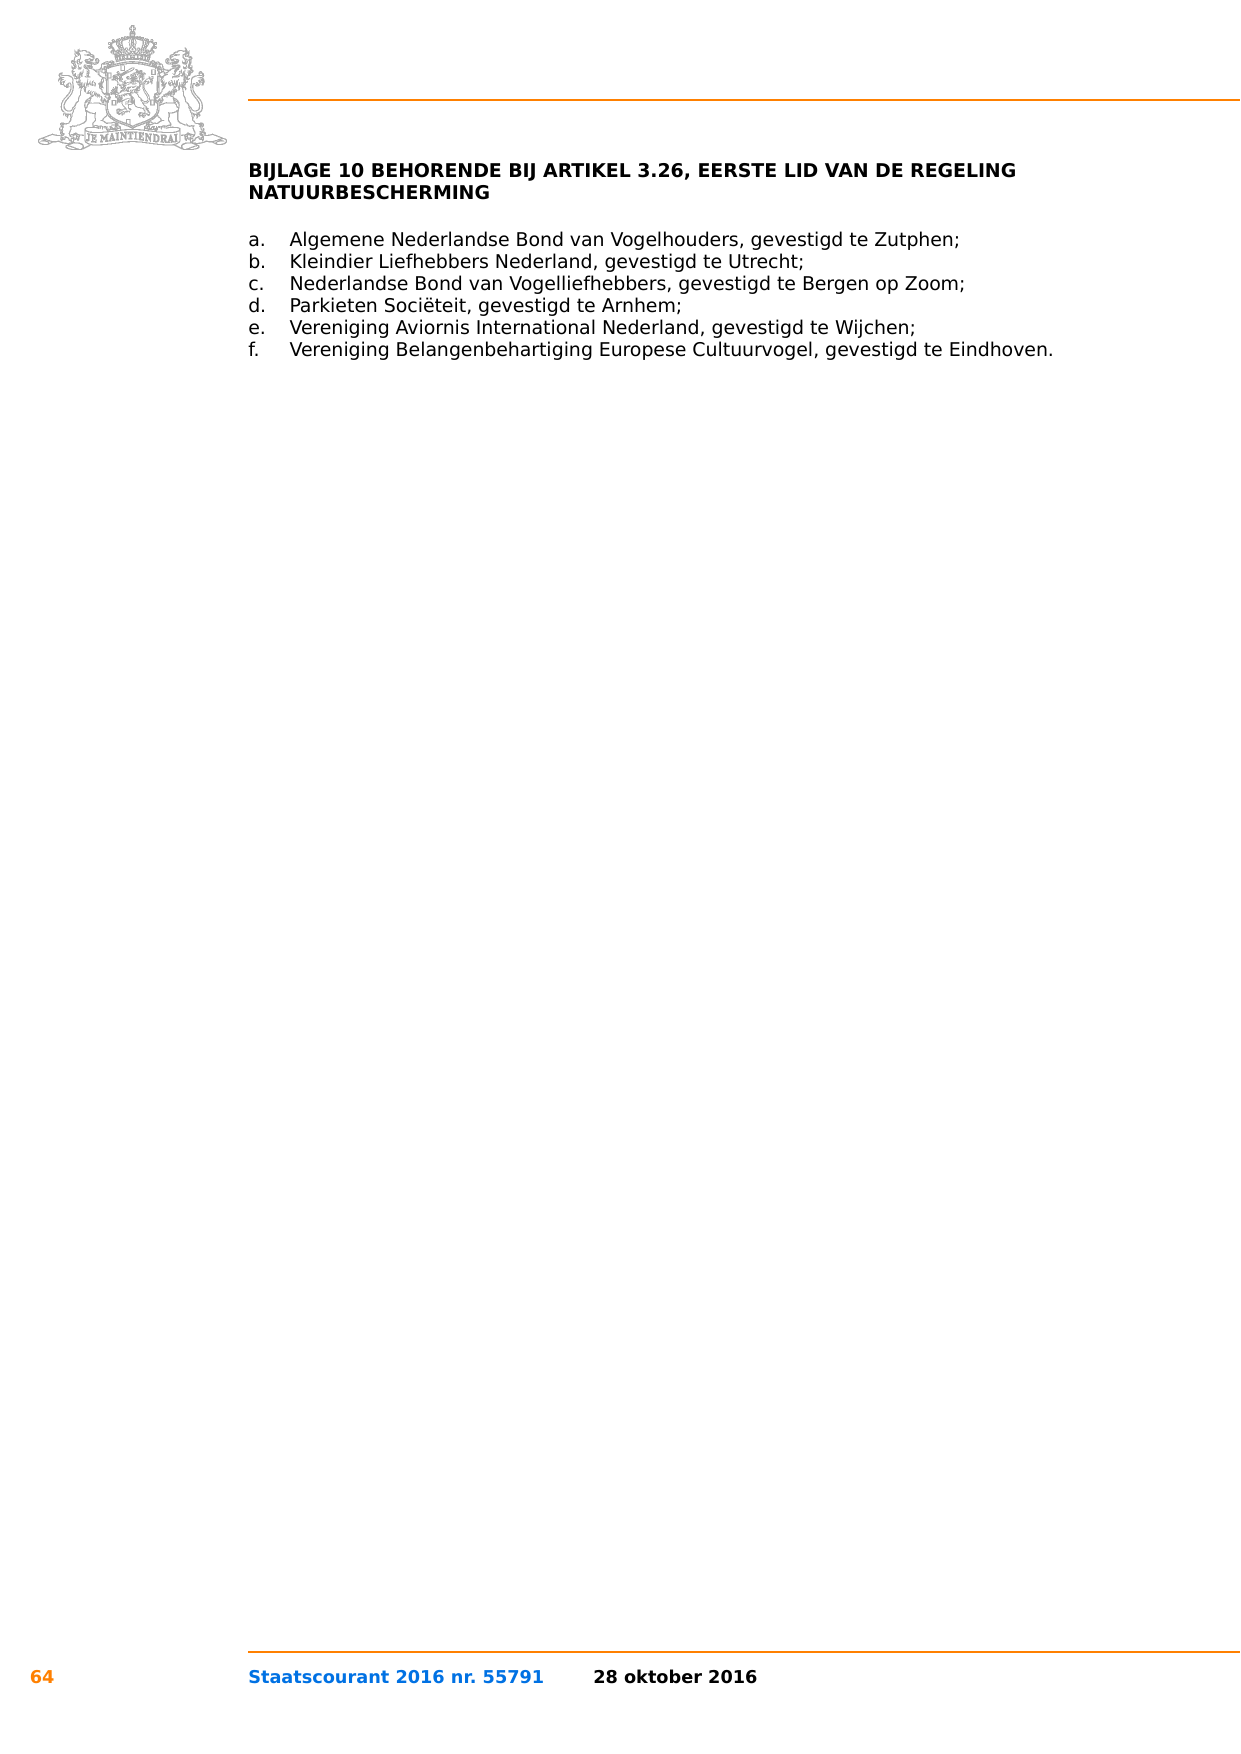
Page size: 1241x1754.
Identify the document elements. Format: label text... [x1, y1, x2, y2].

text f. Vereniging Belangenbehartiging Europese Cultuurvogel, gevestigd te Eindhoven. [248, 339, 1163, 361]
text a. Algemene Nederlandse Bond van Vogelhouders, gevestigd te Zutphen; [248, 229, 1163, 251]
text b. Kleindier Liefhebbers Nederland, gevestigd te Utrecht; [248, 251, 1163, 273]
subtitle BIJLAGE 10 BEHORENDE BIJ ARTIKEL 3.26, EERSTE LID VAN DE REGELING NATUURBESCHERMING [248, 160, 1163, 204]
text e. Vereniging Aviornis International Nederland, gevestigd te Wijchen; [248, 317, 1163, 339]
text d. Parkieten Sociëteit, gevestigd te Arnhem; [248, 295, 1163, 317]
picture [38, 25, 227, 150]
text c. Nederlandse Bond van Vogelliefhebbers, gevestigd te Bergen op Zoom; [248, 273, 1163, 295]
